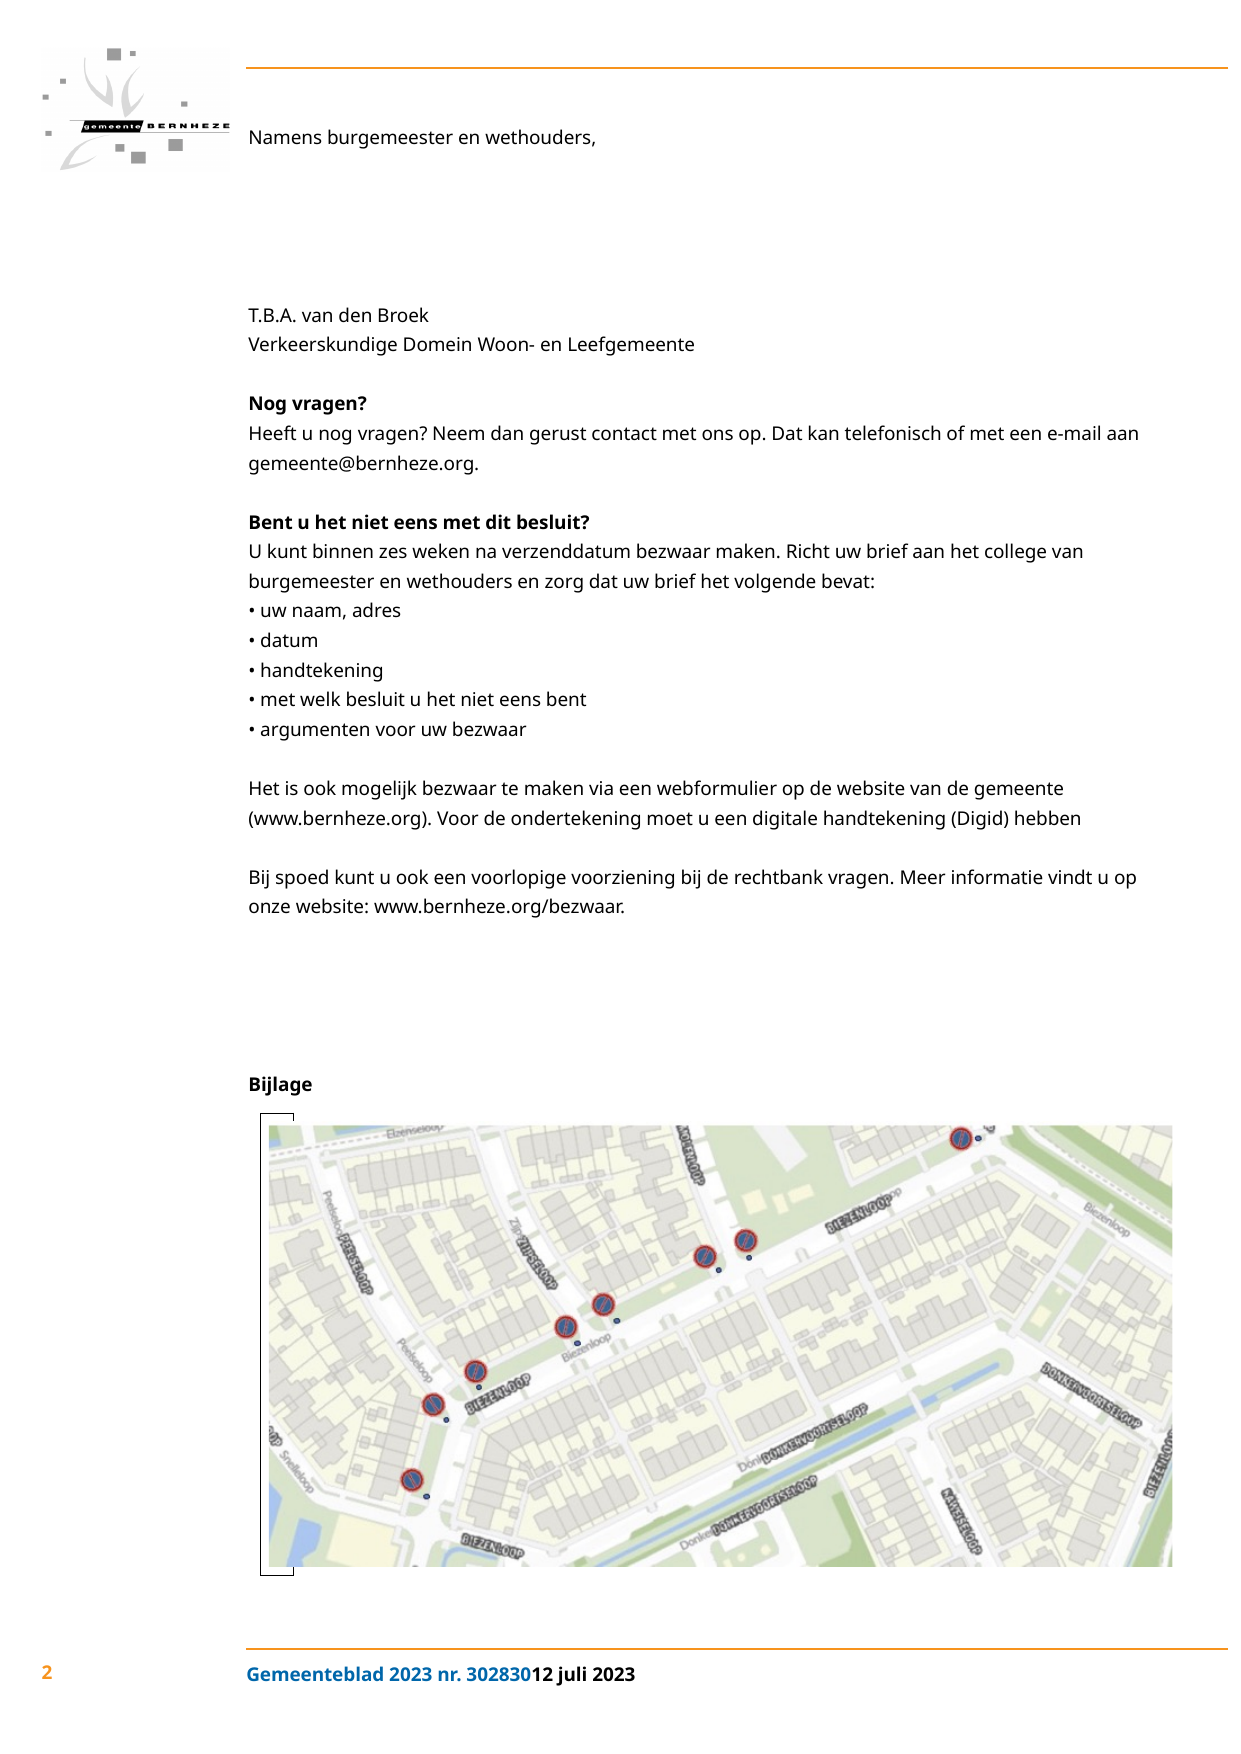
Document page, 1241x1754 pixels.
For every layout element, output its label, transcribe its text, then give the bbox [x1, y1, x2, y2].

text U kunt binnen zes weken na verzenddatum bezwaar maken. Richt uw brief aan het college van burgemeester en wethouders en zorg dat uw brief het volgende bevat: [248, 538, 1152, 594]
text Heeft u nog vragen? Neem dan gerust contact met ons op. Dat kan telefonisch of met een e-mail aan gemeente@bernheze.org. [248, 420, 1152, 476]
text • datum [248, 627, 1152, 653]
text Het is ook mogelijk bezwaar te maken via een webformulier op de website van de gemeente (www.bernheze.org). Voor de ondertekening moet u een digitale handtekening (Digid) hebben [248, 775, 1152, 831]
text • uw naam, adres [248, 598, 1152, 623]
picture [268, 1121, 1173, 1567]
text • argumenten voor uw bezwaar [248, 716, 1152, 742]
text • handtekening [248, 657, 1152, 683]
text Namens burgemeester en wethouders, [248, 124, 1152, 150]
text Bent u het niet eens met dit besluit? [248, 509, 1152, 535]
text T.B.A. van den Broek [248, 302, 1152, 328]
text Verkeerskundige Domein Woon- en Leefgemeente [248, 331, 1152, 357]
text Bijlage [248, 1071, 1152, 1097]
picture [41, 47, 231, 172]
text Nog vragen? [248, 391, 1152, 416]
text • met welk besluit u het niet eens bent [248, 686, 1152, 712]
text Bij spoed kunt u ook een voorlopige voorziening bij de rechtbank vragen. Meer informatie vindt u op onze website: www.bernheze.org/bezwaar. [248, 864, 1152, 919]
